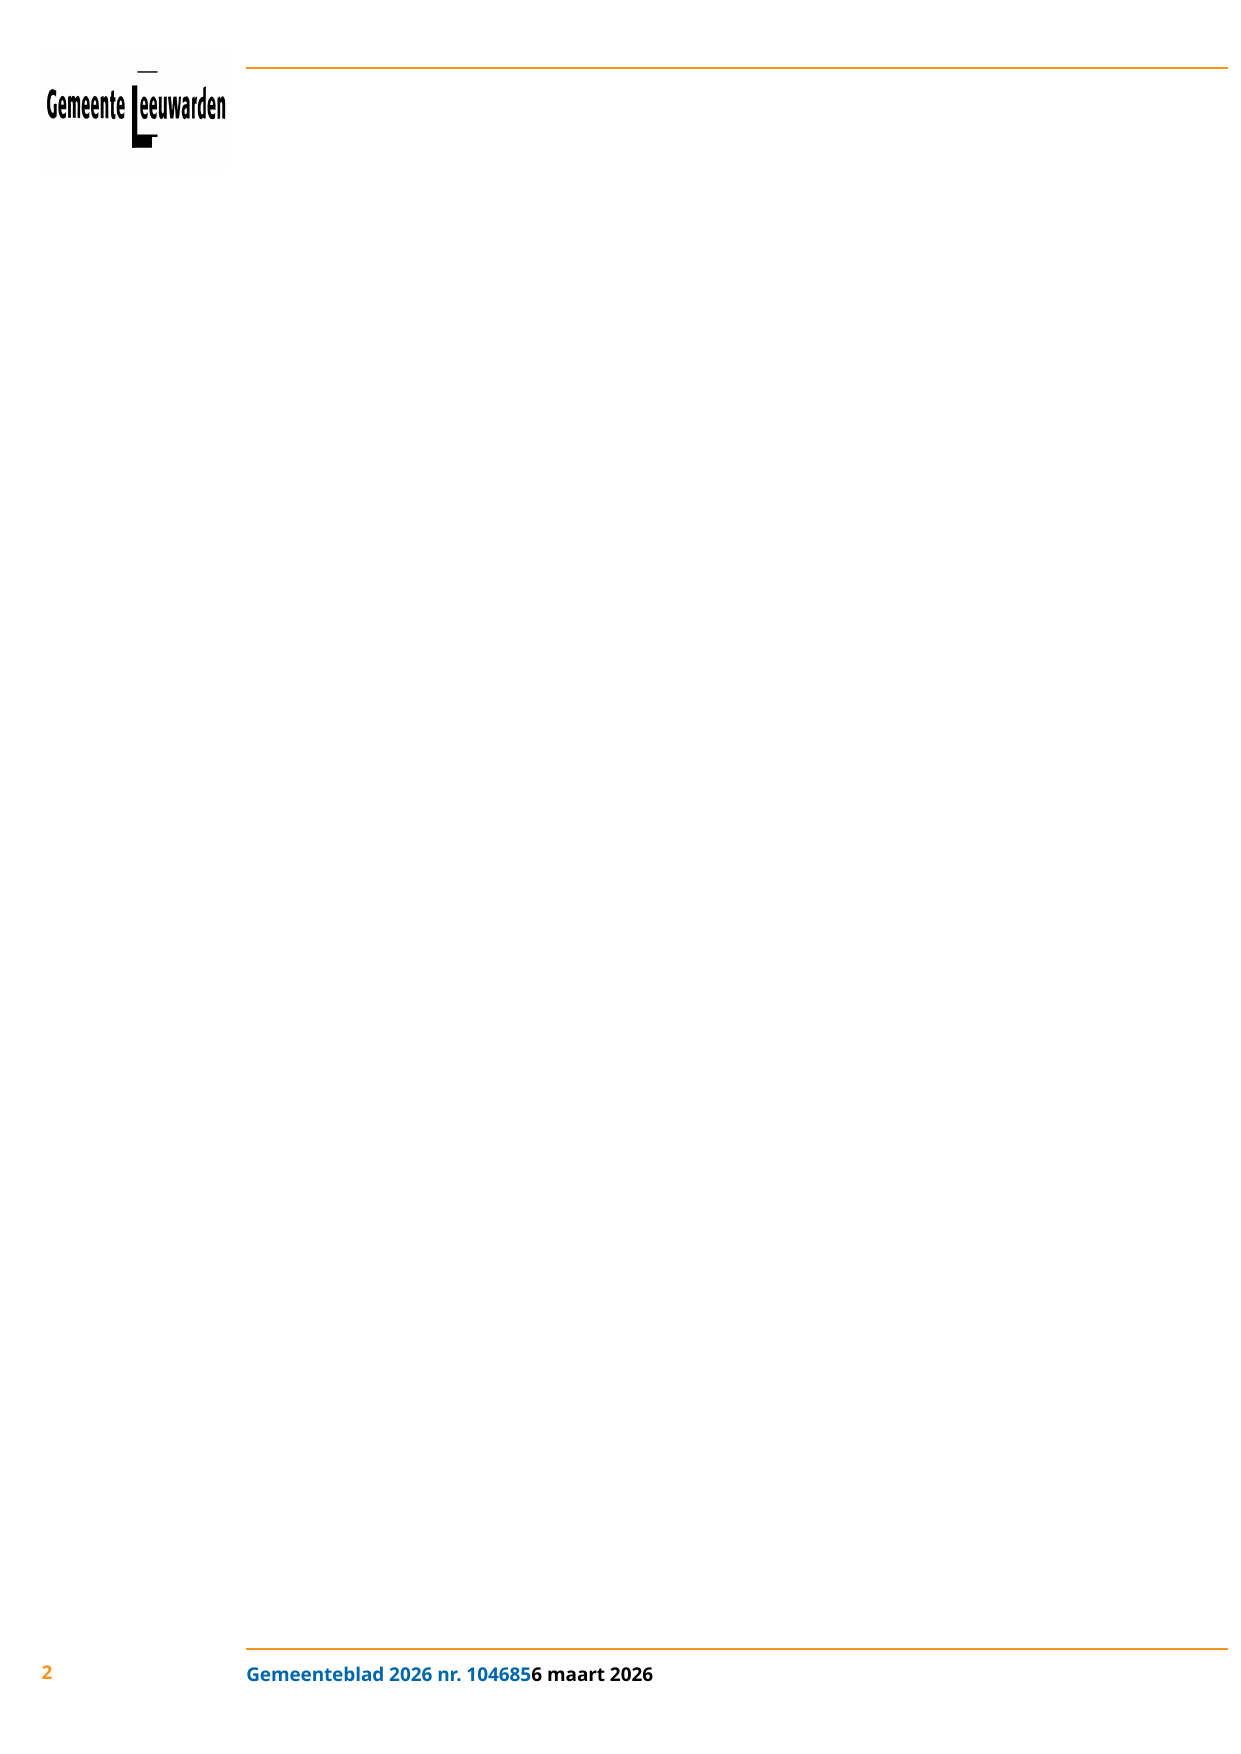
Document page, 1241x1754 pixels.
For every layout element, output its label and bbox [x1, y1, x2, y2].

picture [41, 47, 231, 172]
